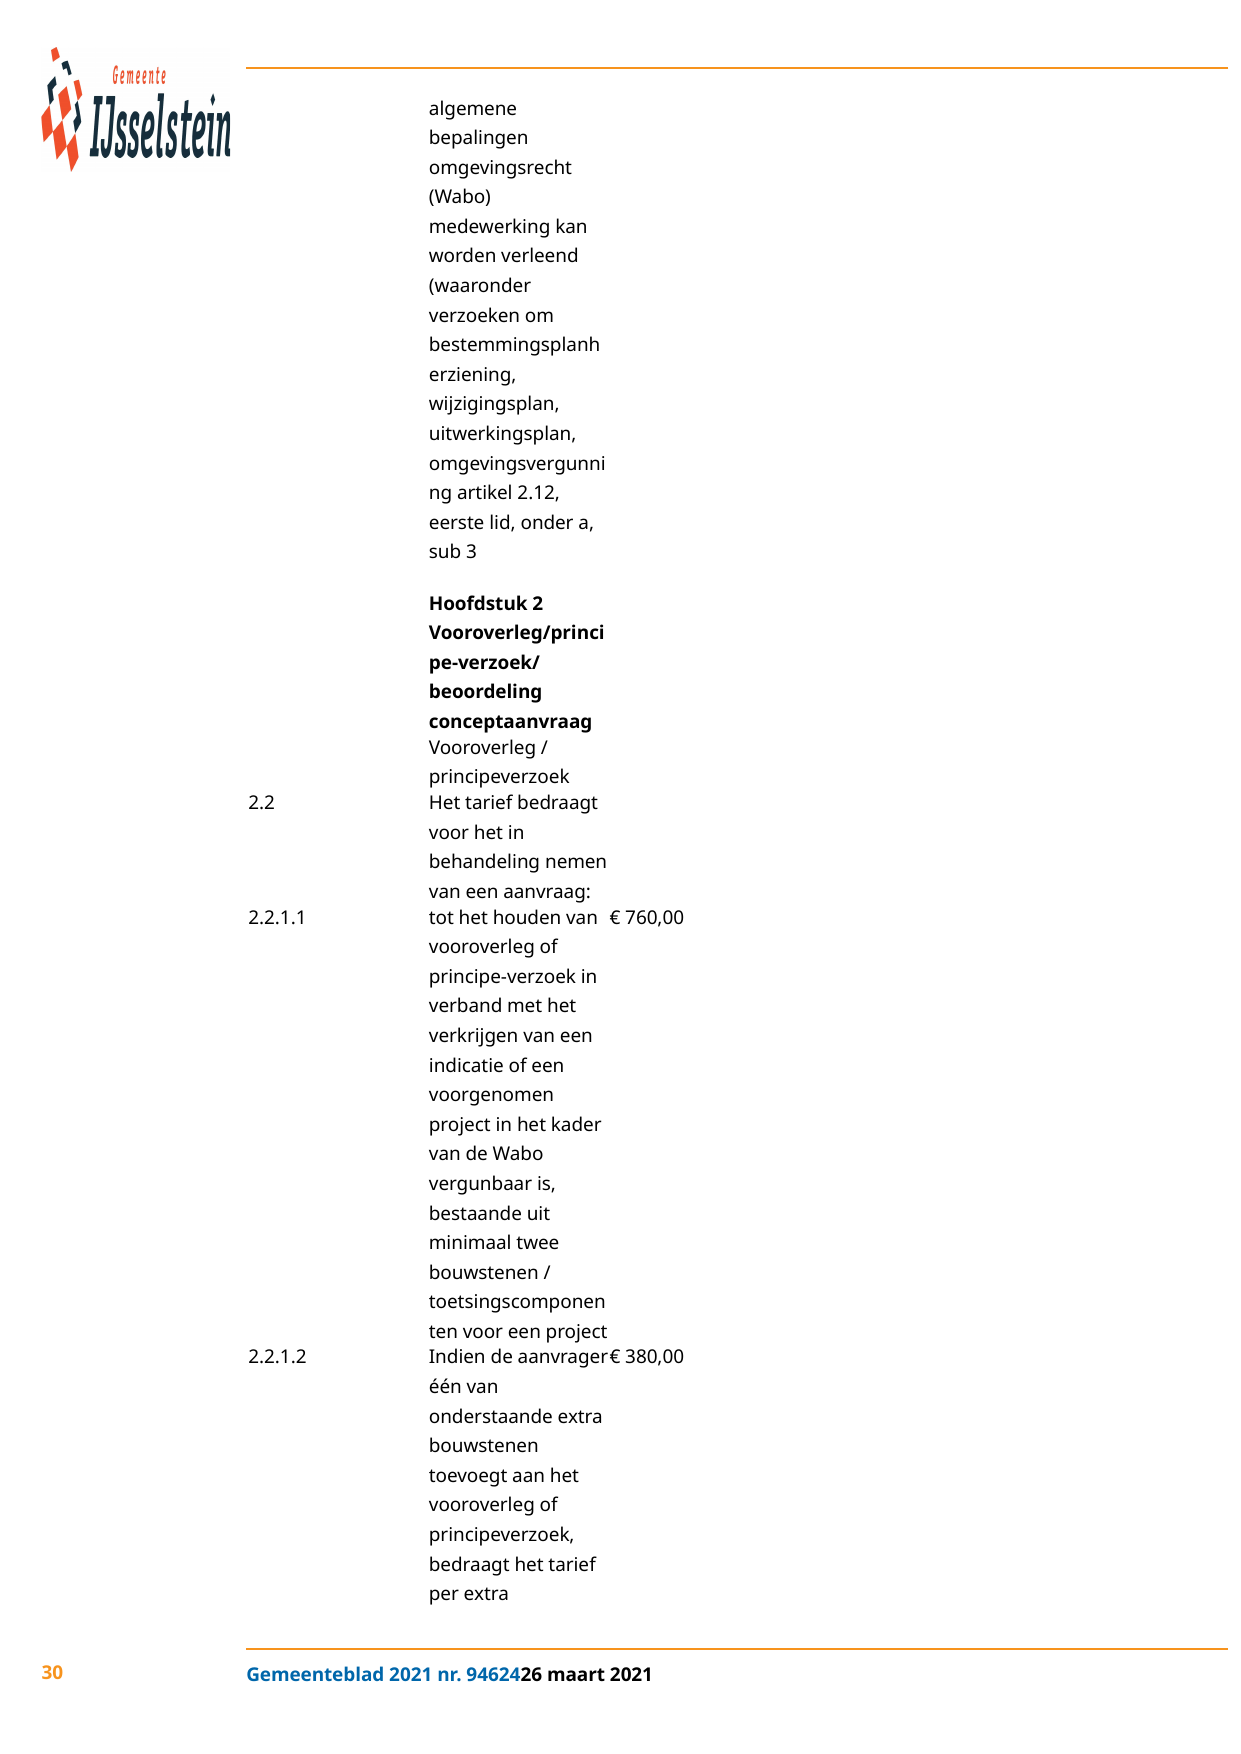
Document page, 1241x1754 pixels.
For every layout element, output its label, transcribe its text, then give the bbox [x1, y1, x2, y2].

table_cell 2.2.1.2 [248, 1344, 429, 1606]
table_cell [609, 95, 790, 564]
picture [41, 47, 231, 172]
table_cell [248, 564, 429, 590]
table_cell Het tarief bedraagt voor het in behandeling nemen van een aanvraag: [429, 789, 609, 904]
table_cell 2.2 [248, 789, 429, 904]
table_cell Indien de aanvrager één van onderstaande extra bouwstenen toevoegt aan het vooroverleg of principeverzoek, bedraagt het tarief per extra [429, 1344, 609, 1606]
table_cell algemene bepalingen omgevingsrecht (Wabo) medewerking kan worden verleend (waaronder verzoeken om bestemmingsplanherziening, wijzigingsplan, uitwerkingsplan, omgevingsvergunning artikel 2.12, eerste lid, onder a, sub 3 [429, 95, 609, 564]
table_cell € 760,00 [609, 904, 790, 1344]
table_cell tot het houden van vooroverleg of principe-verzoek in verband met het verkrijgen van een indicatie of een voorgenomen project in het kader van de Wabo vergunbaar is, bestaande uit minimaal twee bouwstenen / toetsingscomponenten voor een project [429, 904, 609, 1344]
table_cell 2.2.1.1 [248, 904, 429, 1344]
table_cell [248, 95, 429, 564]
table_cell [609, 590, 790, 734]
table_cell [248, 734, 429, 789]
table_cell [248, 590, 429, 734]
table_cell € 380,00 [609, 1344, 790, 1606]
table_cell [609, 789, 790, 904]
table_cell [609, 734, 790, 789]
table_cell [609, 564, 790, 590]
table_cell Vooroverleg / principeverzoek [429, 734, 609, 789]
table_cell [429, 564, 609, 590]
table_cell Hoofdstuk 2 Vooroverleg/principe-verzoek/ beoordeling conceptaanvraag [429, 590, 609, 734]
